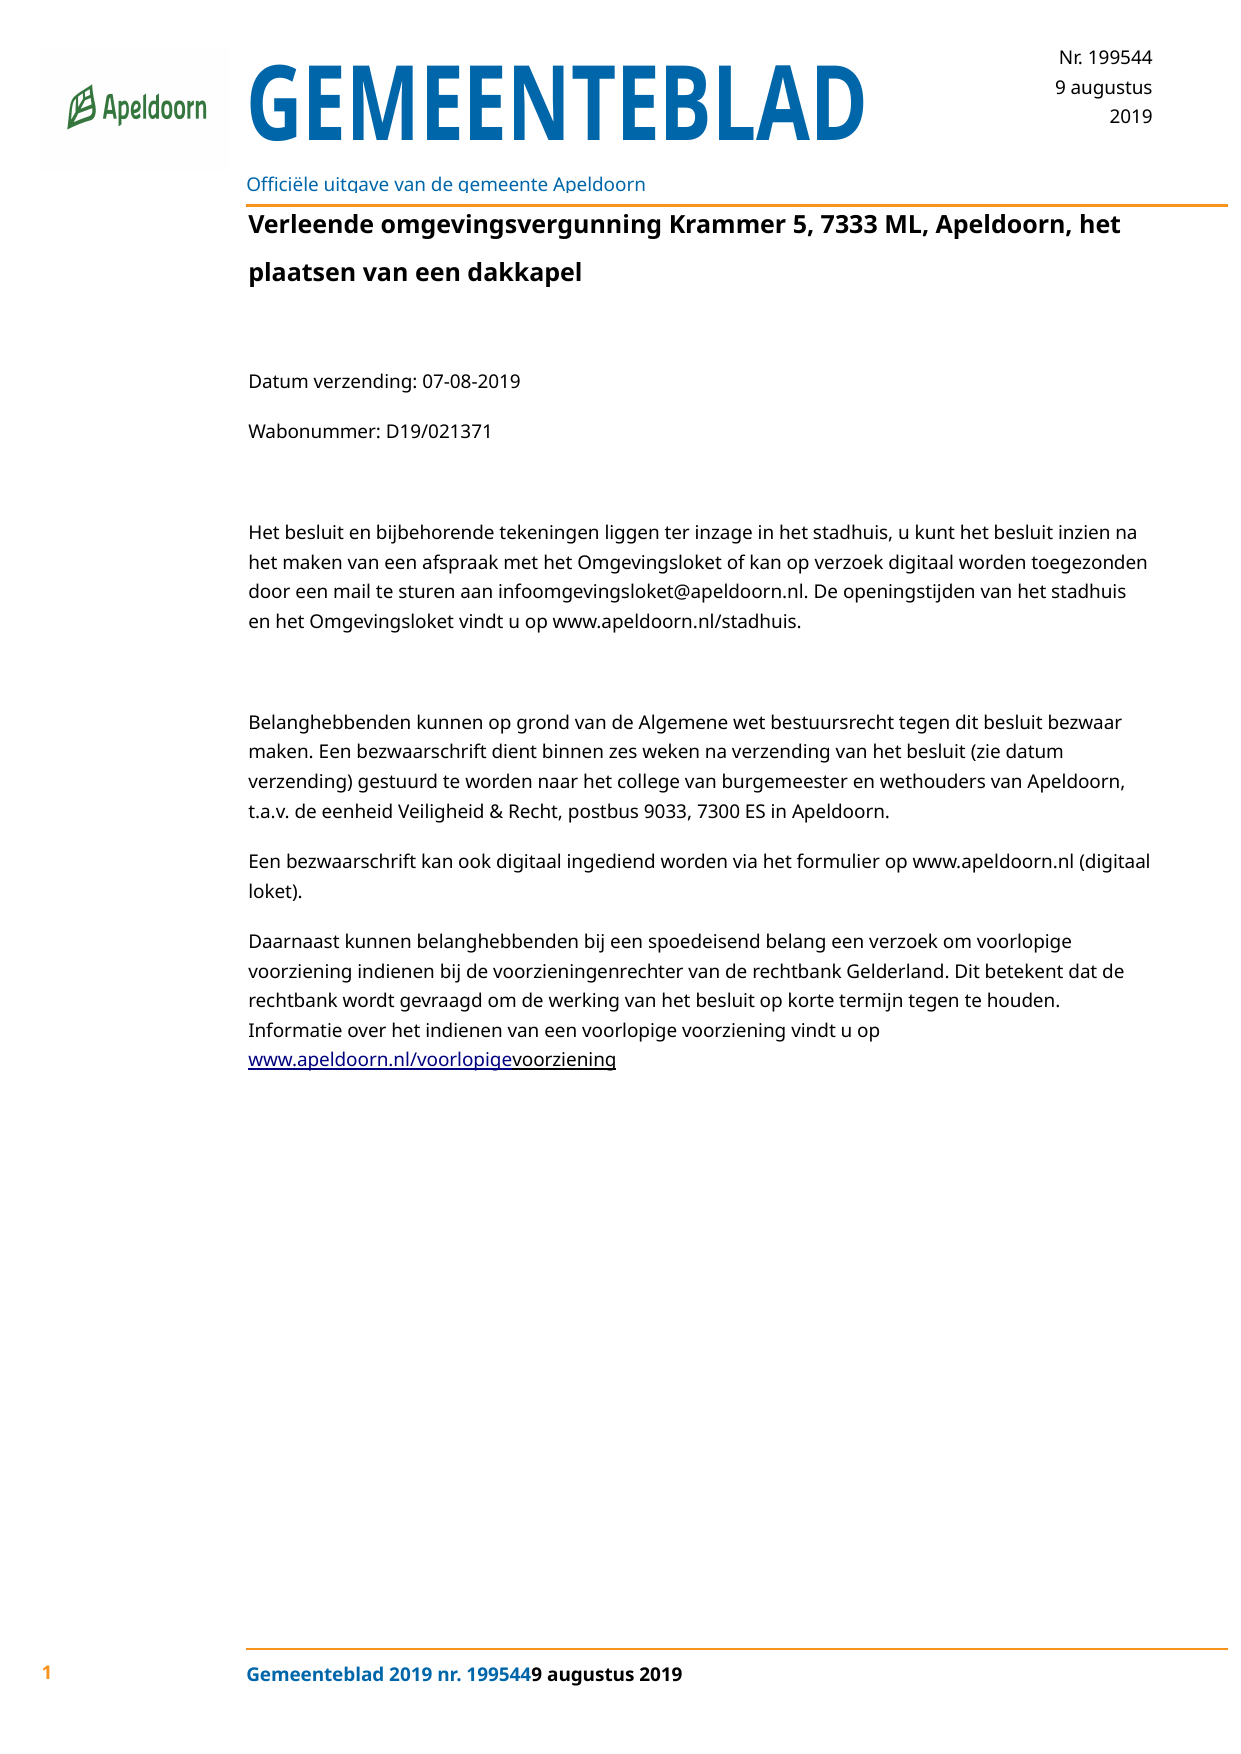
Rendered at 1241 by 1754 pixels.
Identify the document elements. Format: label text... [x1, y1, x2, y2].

text Het besluit en bijbehorende tekeningen liggen ter inzage in het stadhuis, u kunt het besluit inzien na het maken van een afspraak met het Omgevingsloket of kan op verzoek digitaal worden toegezonden door een mail te sturen aan infoomgevingsloket@apeldoorn.nl. De openingstijden van het stadhuis en het Omgevingsloket vindt u op www.apeldoorn.nl/stadhuis. [248, 519, 1152, 634]
text Verleende omgevingsvergunning Krammer 5, 7333 ML, Apeldoorn, het plaatsen van een dakkapel [248, 207, 1152, 288]
text Wabonummer: D19/021371 [248, 419, 1152, 444]
text Belanghebbenden kunnen op grond van de Algemene wet bestuursrecht tegen dit besluit bezwaar maken. Een bezwaarschrift dient binnen zes weken na verzending van het besluit (zie datum verzending) gestuurd te worden naar het college van burgemeester en wethouders van Apeldoorn, t.a.v. de eenheid Veiligheid & Recht, postbus 9033, 7300 ES in Apeldoorn. [248, 709, 1152, 824]
text Een bezwaarschrift kan ook digitaal ingediend worden via het formulier op www.apeldoorn.nl (digitaal loket). [248, 848, 1152, 904]
text Daarnaast kunnen belanghebbenden bij een spoedeisend belang een verzoek om voorlopige voorziening indienen bij de voorzieningenrechter van de rechtbank Gelderland. Dit betekent dat de rechtbank wordt gevraagd om de werking van het besluit op korte termijn tegen te houden. Informatie over het indienen van een voorlopige voorziening vindt u op www.apeldoorn.nl/voorlopigevoorziening [248, 928, 1152, 1072]
text Datum verzending: 07-08-2019 [248, 368, 1152, 394]
picture [41, 47, 231, 172]
